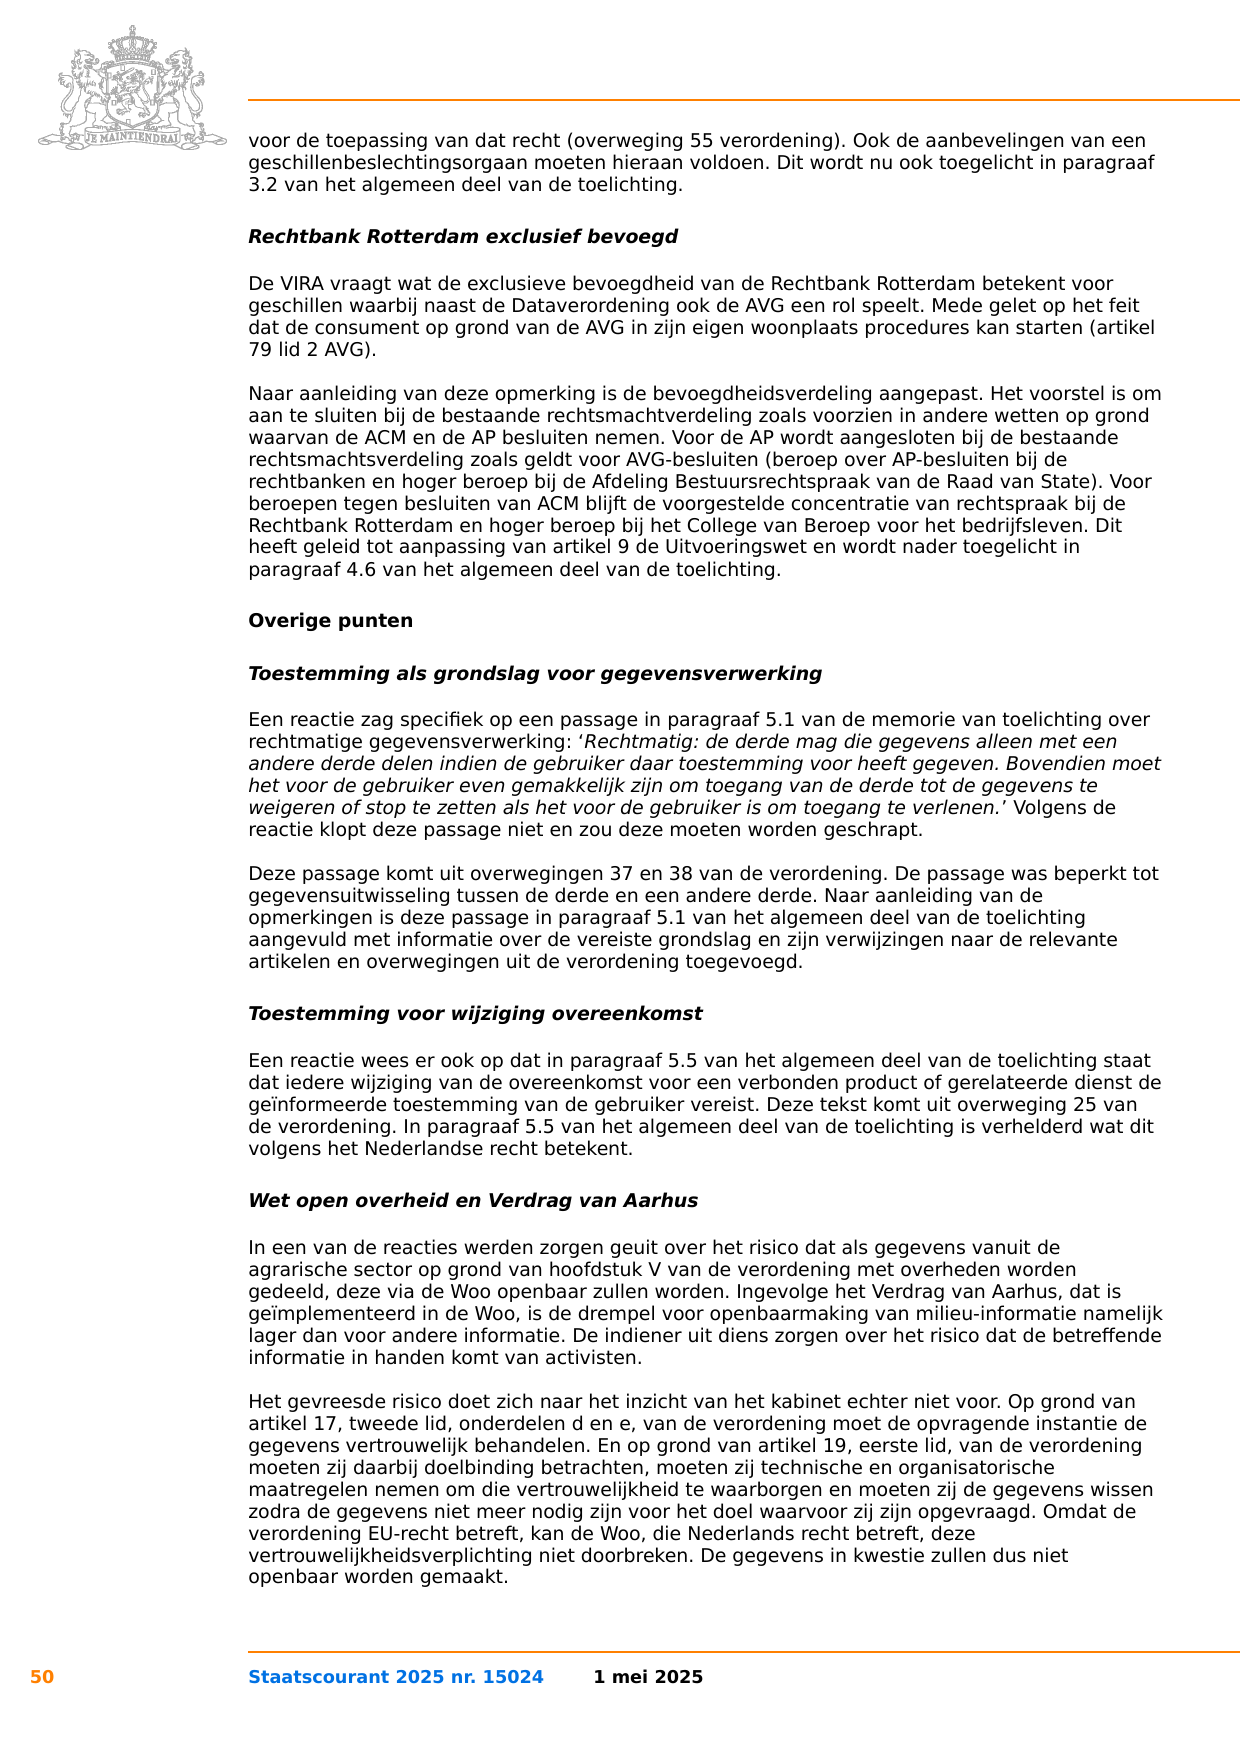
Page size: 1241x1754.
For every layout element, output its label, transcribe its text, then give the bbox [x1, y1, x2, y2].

text In een van de reacties werden zorgen geuit over het risico dat als gegevens vanuit de agrarische sector op grond van hoofdstuk V van de verordening met overheden worden gedeeld, deze via de Woo openbaar zullen worden. Ingevolge het Verdrag van Aarhus, dat is geïmplementeerd in de Woo, is de drempel voor openbaarmaking van milieu-informatie namelijk lager dan voor andere informatie. De indiener uit diens zorgen over het risico dat de betreffende informatie in handen komt van activisten. [248, 1237, 1163, 1369]
text Het gevreesde risico doet zich naar het inzicht van het kabinet echter niet voor. Op grond van artikel 17, tweede lid, onderdelen d en e, van de verordening moet de opvragende instantie de gegevens vertrouwelijk behandelen. En op grond van artikel 19, eerste lid, van de verordening moeten zij daarbij doelbinding betrachten, moeten zij technische en organisatorische maatregelen nemen om die vertrouwelijkheid te waarborgen en moeten zij de gegevens wissen zodra de gegevens niet meer nodig zijn voor het doel waarvoor zij zijn opgevraagd. Omdat de verordening EU-recht betreft, kan de Woo, die Nederlands recht betreft, deze vertrouwelijkheidsverplichting niet doorbreken. De gegevens in kwestie zullen dus niet openbaar worden gemaakt. [248, 1391, 1163, 1588]
text Een reactie zag specifiek op een passage in paragraaf 5.1 van de memorie van toelichting over rechtmatige gegevensverwerking: ‘Rechtmatig: de derde mag die gegevens alleen met een andere derde delen indien de gebruiker daar toestemming voor heeft gegeven. Bovendien moet het voor de gebruiker even gemakkelijk zijn om toegang van de derde tot de gegevens te weigeren of stop te zetten als het voor de gebruiker is om toegang te verlenen.’ Volgens de reactie klopt deze passage niet en zou deze moeten worden geschrapt. [248, 709, 1163, 841]
text voor de toepassing van dat recht (overweging 55 verordening). Ook de aanbevelingen van een geschillenbeslechtingsorgaan moeten hieraan voldoen. Dit wordt nu ook toegelicht in paragraaf 3.2 van het algemeen deel van de toelichting. [248, 130, 1163, 196]
subtitle Wet open overheid en Verdrag van Aarhus [248, 1190, 1163, 1212]
text De VIRA vraagt wat de exclusieve bevoegdheid van de Rechtbank Rotterdam betekent voor geschillen waarbij naast de Dataverordening ook de AVG een rol speelt. Mede gelet op het feit dat de consument op grond van de AVG in zijn eigen woonplaats procedures kan starten (artikel 79 lid 2 AVG). [248, 273, 1163, 361]
subtitle Overige punten [248, 610, 1163, 632]
subtitle Rechtbank Rotterdam exclusief bevoegd [248, 226, 1163, 248]
subtitle Toestemming voor wijziging overeenkomst [248, 1003, 1163, 1025]
subtitle Toestemming als grondslag voor gegevensverwerking [248, 662, 1163, 684]
picture [38, 25, 227, 150]
text Een reactie wees er ook op dat in paragraaf 5.5 van het algemeen deel van de toelichting staat dat iedere wijziging van de overeenkomst voor een verbonden product of gerelateerde dienst de geïnformeerde toestemming van de gebruiker vereist. Deze tekst komt uit overweging 25 van de verordening. In paragraaf 5.5 van het algemeen deel van de toelichting is verhelderd wat dit volgens het Nederlandse recht betekent. [248, 1050, 1163, 1160]
text Deze passage komt uit overwegingen 37 en 38 van de verordening. De passage was beperkt tot gegevensuitwisseling tussen de derde en een andere derde. Naar aanleiding van de opmerkingen is deze passage in paragraaf 5.1 van het algemeen deel van de toelichting aangevuld met informatie over de vereiste grondslag en zijn verwijzingen naar de relevante artikelen en overwegingen uit de verordening toegevoegd. [248, 863, 1163, 973]
text Naar aanleiding van deze opmerking is de bevoegdheidsverdeling aangepast. Het voorstel is om aan te sluiten bij de bestaande rechtsmachtverdeling zoals voorzien in andere wetten op grond waarvan de ACM en de AP besluiten nemen. Voor de AP wordt aangesloten bij de bestaande rechtsmachtsverdeling zoals geldt voor AVG-besluiten (beroep over AP-besluiten bij de rechtbanken en hoger beroep bij de Afdeling Bestuursrechtspraak van de Raad van State). Voor beroepen tegen besluiten van ACM blijft de voorgestelde concentratie van rechtspraak bij de Rechtbank Rotterdam en hoger beroep bij het College van Beroep voor het bedrijfsleven. Dit heeft geleid tot aanpassing van artikel 9 de Uitvoeringswet en wordt nader toegelicht in paragraaf 4.6 van het algemeen deel van de toelichting. [248, 383, 1163, 580]
